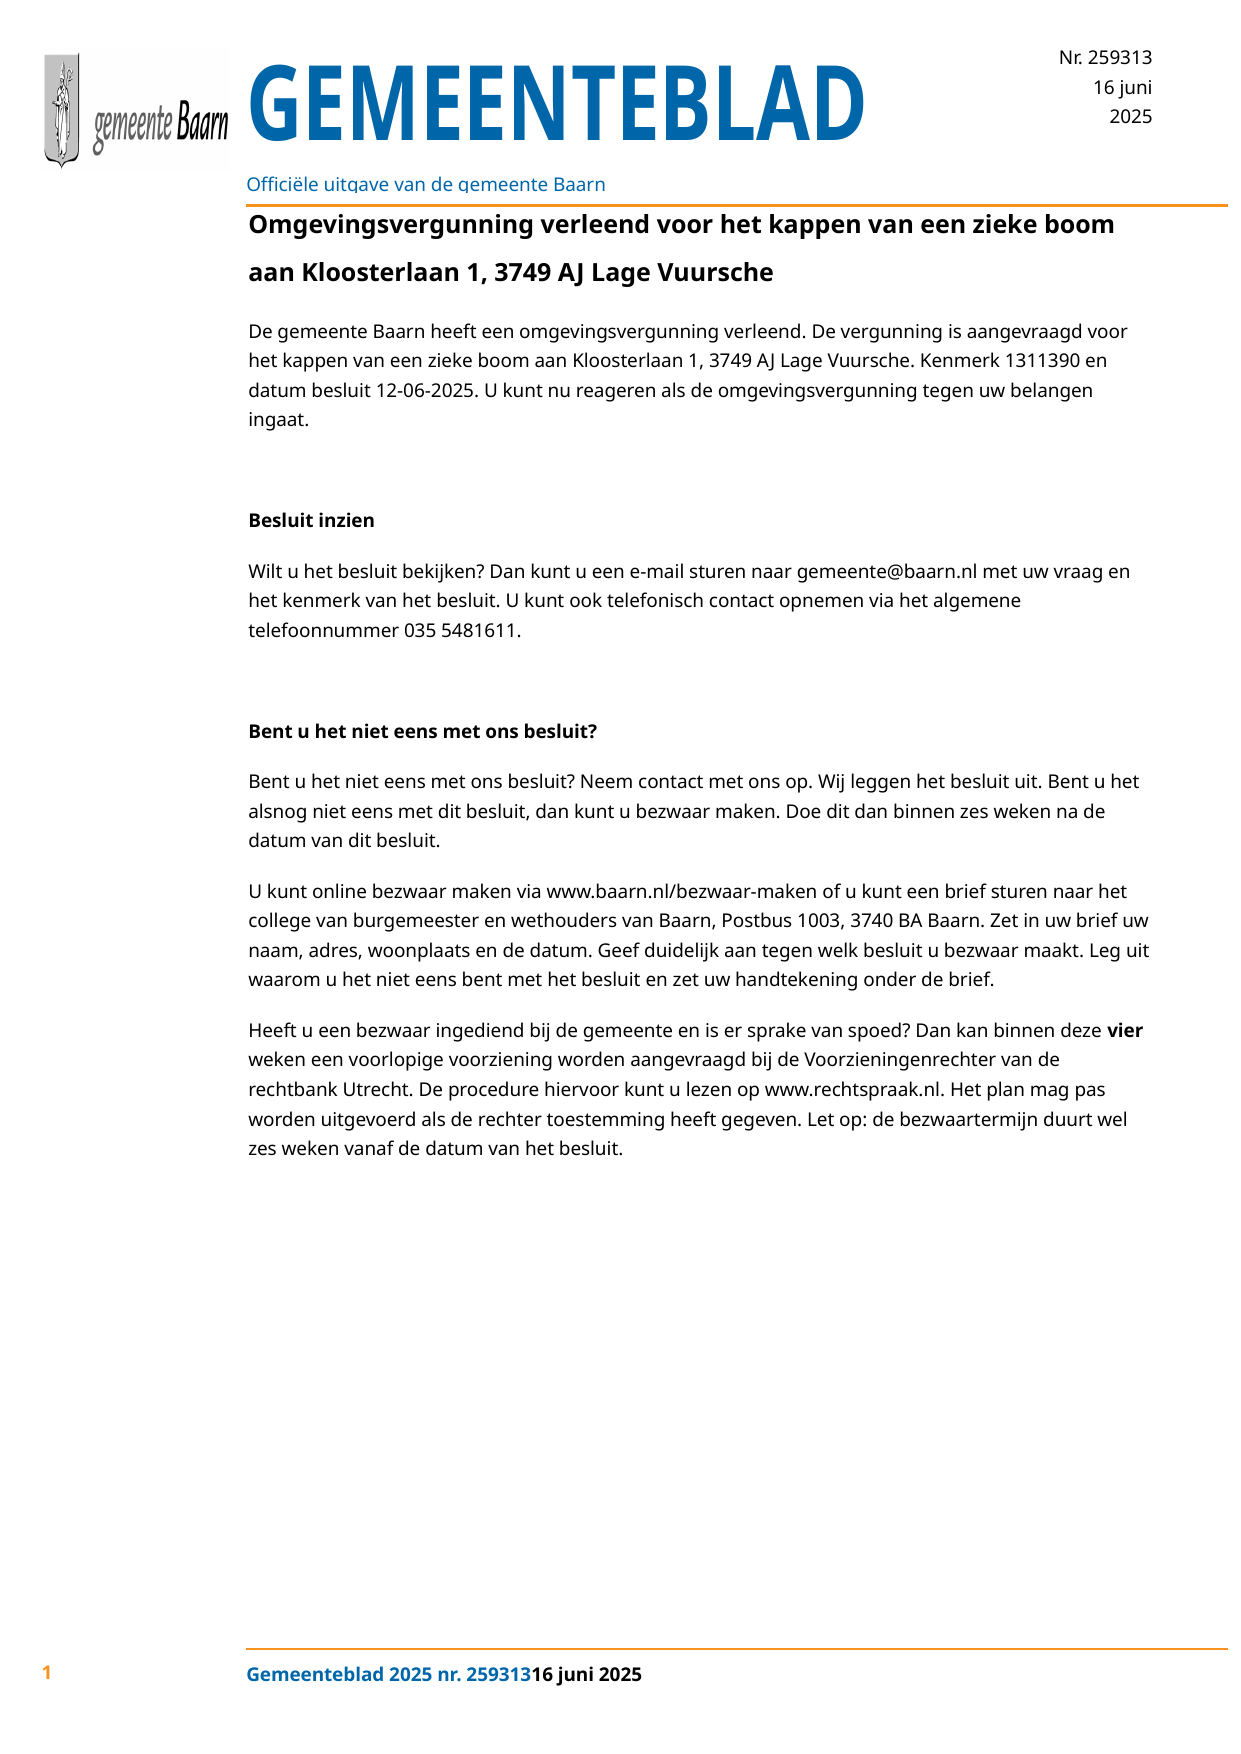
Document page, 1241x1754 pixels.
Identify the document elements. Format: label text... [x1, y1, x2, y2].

text De gemeente Baarn heeft een omgevingsvergunning verleend. De vergunning is aangevraagd voor het kappen van een zieke boom aan Kloosterlaan 1, 3749 AJ Lage Vuursche. Kenmerk 1311390 en datum besluit 12-06-2025. U kunt nu reageren als de omgevingsvergunning tegen uw belangen ingaat. [248, 318, 1152, 432]
picture [41, 47, 231, 172]
text Bent u het niet eens met ons besluit? Neem contact met ons op. Wij leggen het besluit uit. Bent u het alsnog niet eens met dit besluit, dan kunt u bezwaar maken. Doe dit dan binnen zes weken na de datum van dit besluit. [248, 768, 1152, 853]
text Omgevingsvergunning verleend voor het kappen van een zieke boom aan Kloosterlaan 1, 3749 AJ Lage Vuursche [248, 207, 1152, 288]
text Bent u het niet eens met ons besluit? [248, 718, 1152, 744]
text Besluit inzien [248, 507, 1152, 533]
text Wilt u het besluit bekijken? Dan kunt u een e-mail sturen naar gemeente@baarn.nl met uw vraag en het kenmerk van het besluit. U kunt ook telefonisch contact opnemen via het algemene telefoonnummer 035 5481611. [248, 558, 1152, 643]
text Heeft u een bezwaar ingediend bij de gemeente en is er sprake van spoed? Dan kan binnen deze vier weken een voorlopige voorziening worden aangevraagd bij de Voorzieningenrechter van de rechtbank Utrecht. De procedure hiervoor kunt u lezen op www.rechtspraak.nl. Het plan mag pas worden uitgevoerd als de rechter toestemming heeft gegeven. Let op: de bezwaartermijn duurt wel zes weken vanaf de datum van het besluit. [248, 1017, 1152, 1161]
text U kunt online bezwaar maken via www.baarn.nl/bezwaar-maken of u kunt een brief sturen naar het college van burgemeester en wethouders van Baarn, Postbus 1003, 3740 BA Baarn. Zet in uw brief uw naam, adres, woonplaats en de datum. Geef duidelijk aan tegen welk besluit u bezwaar maakt. Leg uit waarom u het niet eens bent met het besluit en zet uw handtekening onder de brief. [248, 878, 1152, 992]
